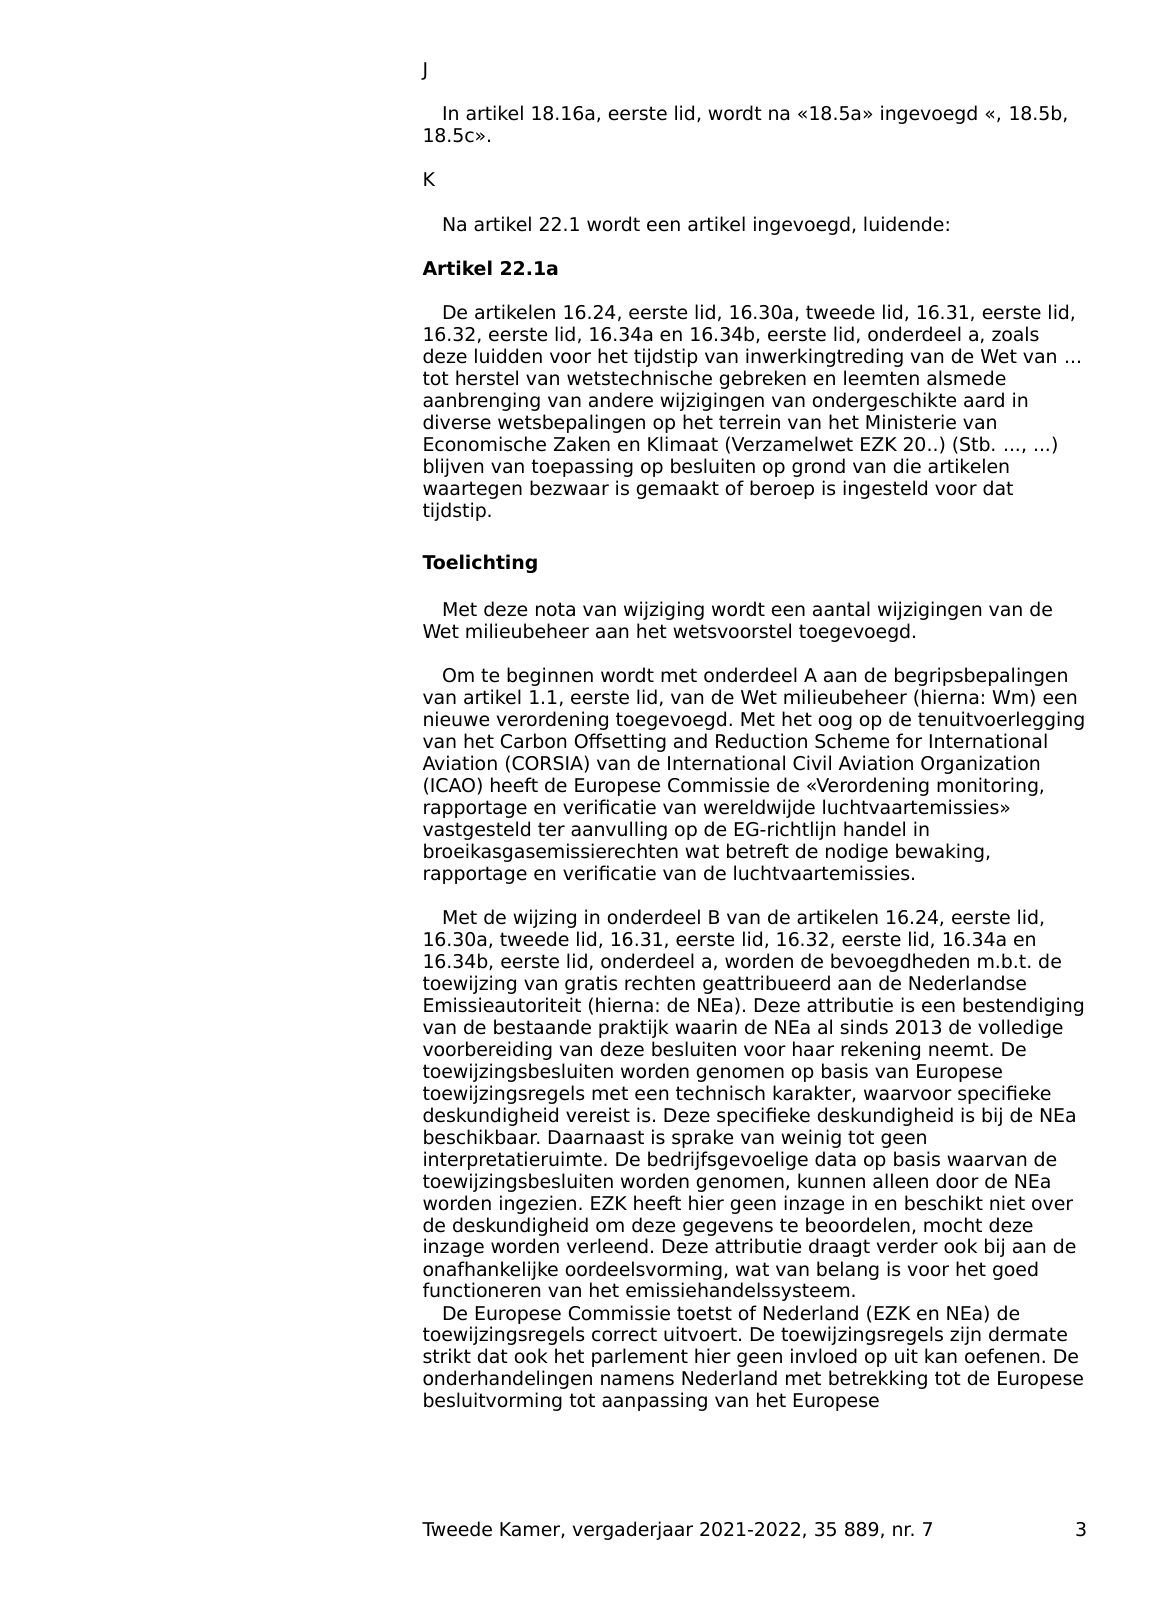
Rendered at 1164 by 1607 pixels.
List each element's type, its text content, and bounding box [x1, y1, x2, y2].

text De Europese Commissie toetst of Nederland (EZK en NEa) de toewijzingsregels correct uitvoert. De toewijzingsregels zijn dermate strikt dat ook het parlement hier geen invloed op uit kan oefenen. De onderhandelingen namens Nederland met betrekking tot de Europese besluitvorming tot aanpassing van het Europese [422, 1302, 1087, 1412]
text Met de wijzing in onderdeel B van de artikelen 16.24, eerste lid, 16.30a, tweede lid, 16.31, eerste lid, 16.32, eerste lid, 16.34a en 16.34b, eerste lid, onderdeel a, worden de bevoegdheden m.b.t. de toewijzing van gratis rechten geattribueerd aan de Nederlandse Emissieautoriteit (hierna: de NEa). Deze attributie is een bestendiging van de bestaande praktijk waarin de NEa al sinds 2013 de volledige voorbereiding van deze besluiten voor haar rekening neemt. De toewijzingsbesluiten worden genomen op basis van Europese toewijzingsregels met een technisch karakter, waarvoor specifieke deskundigheid vereist is. Deze specifieke deskundigheid is bij de NEa beschikbaar. Daarnaast is sprake van weinig tot geen interpretatieruimte. De bedrijfsgevoelige data op basis waarvan de toewijzingsbesluiten worden genomen, kunnen alleen door de NEa worden ingezien. EZK heeft hier geen inzage in en beschikt niet over de deskundigheid om deze gegevens te beoordelen, mocht deze inzage worden verleend. Deze attributie draagt verder ook bij aan de onafhankelijke oordeelsvorming, wat van belang is voor het goed functioneren van het emissiehandelssysteem. [422, 907, 1087, 1302]
subtitle J [422, 59, 1087, 81]
subtitle Artikel 22.1a [422, 258, 1087, 280]
text De artikelen 16.24, eerste lid, 16.30a, tweede lid, 16.31, eerste lid, 16.32, eerste lid, 16.34a en 16.34b, eerste lid, onderdeel a, zoals deze luidden voor het tijdstip van inwerkingtreding van de Wet van ... tot herstel van wetstechnische gebreken en leemten alsmede aanbrenging van andere wijzigingen van ondergeschikte aard in diverse wetsbepalingen op het terrein van het Ministerie van Economische Zaken en Klimaat (Verzamelwet EZK 20..) (Stb. ..., ...) blijven van toepassing op besluiten op grond van die artikelen waartegen bezwaar is gemaakt of beroep is ingesteld voor dat tijdstip. [422, 302, 1087, 522]
text In artikel 18.16a, eerste lid, wordt na «18.5a» ingevoegd «, 18.5b, 18.5c». [422, 103, 1087, 147]
text Met deze nota van wijziging wordt een aantal wijzigingen van de Wet milieubeheer aan het wetsvoorstel toegevoegd. [422, 599, 1087, 643]
text Om te beginnen wordt met onderdeel A aan de begripsbepalingen van artikel 1.1, eerste lid, van de Wet milieubeheer (hierna: Wm) een nieuwe verordening toegevoegd. Met het oog op de tenuitvoerlegging van het Carbon Offsetting and Reduction Scheme for International Aviation (CORSIA) van de International Civil Aviation Organization (ICAO) heeft de Europese Commissie de «Verordening monitoring, rapportage en verificatie van wereldwijde luchtvaartemissies» vastgesteld ter aanvulling op de EG-richtlijn handel in broeikasgasemissierechten wat betreft de nodige bewaking, rapportage en verificatie van de luchtvaartemissies. [422, 665, 1087, 884]
subtitle Toelichting [422, 552, 1087, 574]
text Na artikel 22.1 wordt een artikel ingevoegd, luidende: [422, 213, 1087, 236]
subtitle K [422, 169, 1087, 191]
